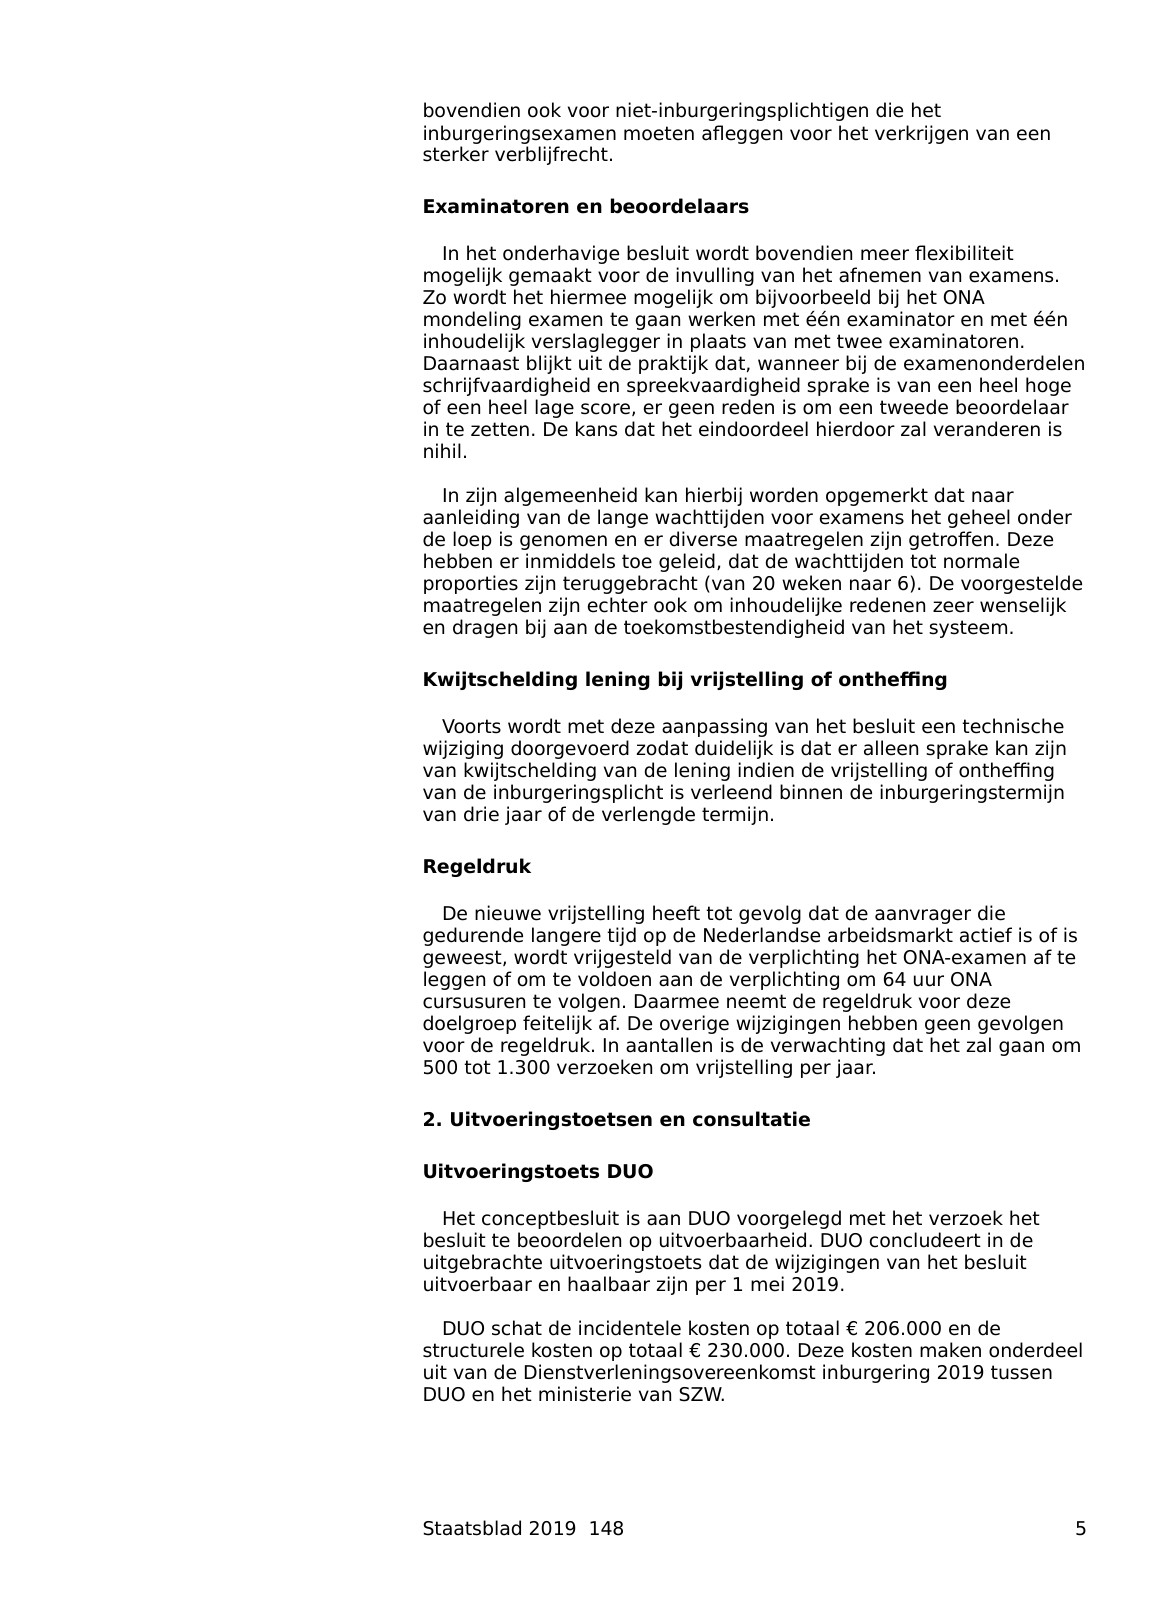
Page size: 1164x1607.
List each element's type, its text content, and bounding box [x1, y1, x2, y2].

subtitle Kwijtschelding lening bij vrijstelling of ontheffing [422, 669, 1087, 691]
text Voorts wordt met deze aanpassing van het besluit een technische wijziging doorgevoerd zodat duidelijk is dat er alleen sprake kan zijn van kwijtschelding van de lening indien de vrijstelling of ontheffing van de inburgeringsplicht is verleend binnen de inburgeringstermijn van drie jaar of de verlengde termijn. [422, 716, 1087, 826]
text DUO schat de incidentele kosten op totaal € 206.000 en de structurele kosten op totaal € 230.000. Deze kosten maken onderdeel uit van de Dienstverleningsovereenkomst inburgering 2019 tussen DUO en het ministerie van SZW. [422, 1318, 1087, 1406]
text Het conceptbesluit is aan DUO voorgelegd met het verzoek het besluit te beoordelen op uitvoerbaarheid. DUO concludeert in de uitgebrachte uitvoeringstoets dat de wijzigingen van het besluit uitvoerbaar en haalbaar zijn per 1 mei 2019. [422, 1208, 1087, 1296]
subtitle Examinatoren en beoordelaars [422, 196, 1087, 218]
text De nieuwe vrijstelling heeft tot gevolg dat de aanvrager die gedurende langere tijd op de Nederlandse arbeidsmarkt actief is of is geweest, wordt vrijgesteld van de verplichting het ONA-examen af te leggen of om te voldoen aan de verplichting om 64 uur ONA cursusuren te volgen. Daarmee neemt de regeldruk voor deze doelgroep feitelijk af. De overige wijzigingen hebben geen gevolgen voor de regeldruk. In aantallen is de verwachting dat het zal gaan om 500 tot 1.300 verzoeken om vrijstelling per jaar. [422, 903, 1087, 1079]
text bovendien ook voor niet-inburgeringsplichtigen die het inburgeringsexamen moeten afleggen voor het verkrijgen van een sterker verblijfrecht. [422, 100, 1087, 166]
subtitle Uitvoeringstoets DUO [422, 1161, 1087, 1183]
subtitle 2. Uitvoeringstoetsen en consultatie [422, 1109, 1087, 1131]
text In zijn algemeenheid kan hierbij worden opgemerkt dat naar aanleiding van de lange wachttijden voor examens het geheel onder de loep is genomen en er diverse maatregelen zijn getroffen. Deze hebben er inmiddels toe geleid, dat de wachttijden tot normale proporties zijn teruggebracht (van 20 weken naar 6). De voorgestelde maatregelen zijn echter ook om inhoudelijke redenen zeer wenselijk en dragen bij aan de toekomstbestendigheid van het systeem. [422, 485, 1087, 639]
subtitle Regeldruk [422, 856, 1087, 878]
text In het onderhavige besluit wordt bovendien meer flexibiliteit mogelijk gemaakt voor de invulling van het afnemen van examens. Zo wordt het hiermee mogelijk om bijvoorbeeld bij het ONA mondeling examen te gaan werken met één examinator en met één inhoudelijk verslaglegger in plaats van met twee examinatoren. Daarnaast blijkt uit de praktijk dat, wanneer bij de examenonderdelen schrijfvaardigheid en spreekvaardigheid sprake is van een heel hoge of een heel lage score, er geen reden is om een tweede beoordelaar in te zetten. De kans dat het eindoordeel hierdoor zal veranderen is nihil. [422, 243, 1087, 463]
